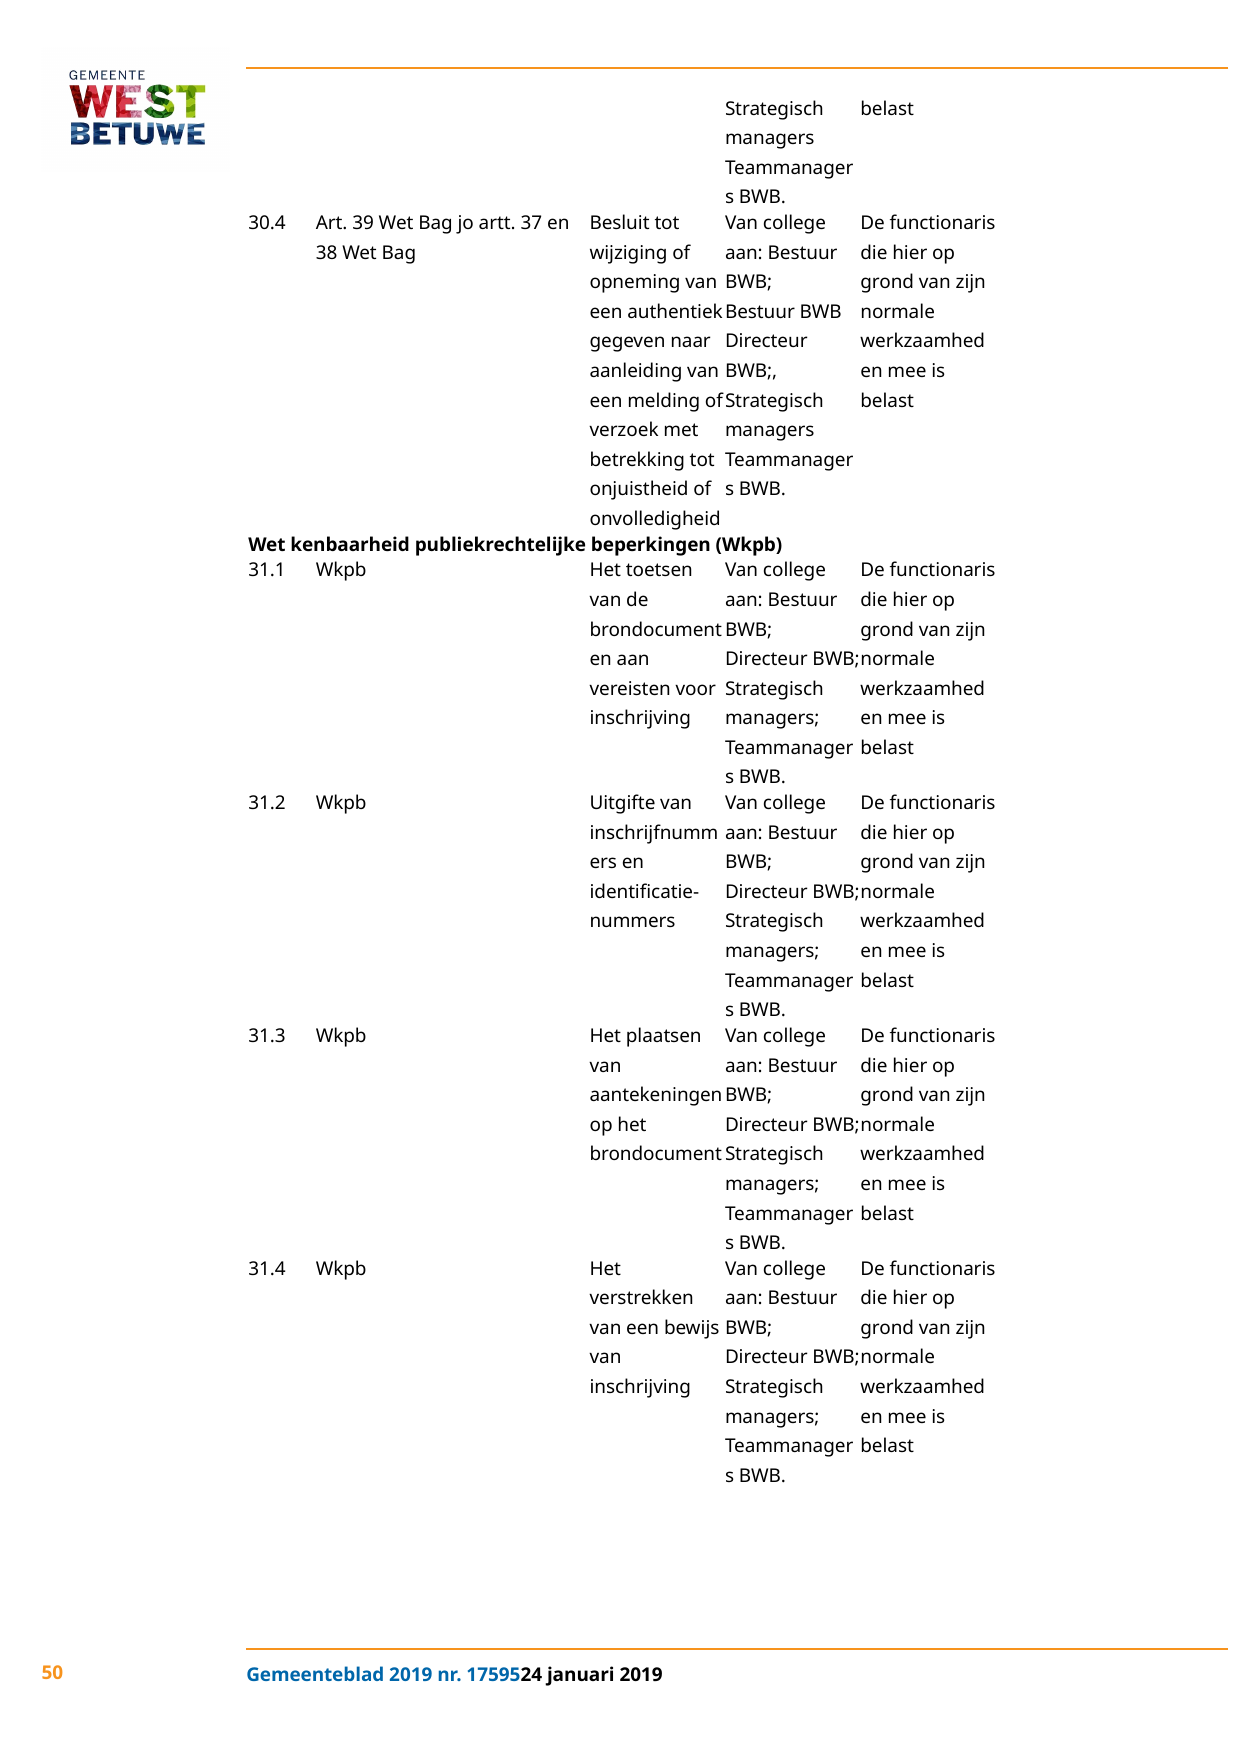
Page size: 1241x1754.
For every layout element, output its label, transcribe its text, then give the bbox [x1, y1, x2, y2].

table_cell De functionaris die hier op grond van zijn normale werkzaamheden mee is belast [860, 1022, 996, 1255]
table_cell [316, 95, 589, 209]
table_cell [996, 1022, 1152, 1255]
table_cell 31.4 [248, 1255, 316, 1488]
table_cell [996, 789, 1152, 1022]
table_cell Van college aan: Bestuur BWB; Directeur BWB; Strategisch managers; Teammanagers BWB. [725, 1022, 860, 1255]
table_cell Het plaatsen van aantekeningen op het brondocument [589, 1022, 725, 1255]
table_cell [996, 1255, 1152, 1488]
table_cell Wkpb [316, 1022, 589, 1255]
table_cell Van college aan: Bestuur BWB; Directeur BWB; Strategisch managers; Teammanagers BWB. [725, 789, 860, 1022]
table_cell [589, 95, 725, 209]
table_cell De functionaris die hier op grond van zijn normale werkzaamheden mee is belast [860, 789, 996, 1022]
picture [41, 47, 231, 172]
table_cell Wet kenbaarheid publiekrechtelijke beperkingen (Wkpb) [248, 531, 1152, 557]
table_cell [248, 95, 316, 209]
table_cell Uitgifte van inschrijfnummers en identificatie- nummers [589, 789, 725, 1022]
table_cell Van college aan: Bestuur BWB; Directeur BWB; Strategisch managers; Teammanagers BWB. [725, 1255, 860, 1488]
table_cell 31.1 [248, 557, 316, 789]
table_cell Art. 39 Wet Bag jo artt. 37 en 38 Wet Bag [316, 209, 589, 531]
table_cell Wkpb [316, 557, 589, 789]
table_cell Wkpb [316, 1255, 589, 1488]
table_cell [996, 209, 1152, 531]
table_cell De functionaris die hier op grond van zijn normale werkzaamheden mee is belast [860, 209, 996, 531]
table_cell Het toetsen van de brondocumenten aan vereisten voor inschrijving [589, 557, 725, 789]
table_cell Van college aan: Bestuur BWB; Bestuur BWB Directeur BWB;, Strategisch managers Teammanagers BWB. [725, 209, 860, 531]
table_cell Besluit tot wijziging of opneming van een authentiek gegeven naar aanleiding van een melding of verzoek met betrekking tot onjuistheid of onvolledigheid [589, 209, 725, 531]
table_cell 31.2 [248, 789, 316, 1022]
table_cell Wkpb [316, 789, 589, 1022]
table_cell [996, 557, 1152, 789]
table_cell Het verstrekken van een bewijs van inschrijving [589, 1255, 725, 1488]
table_cell De functionaris die hier op grond van zijn normale werkzaamheden mee is belast [860, 1255, 996, 1488]
table_cell Van college aan: Bestuur BWB; Directeur BWB; Strategisch managers; Teammanagers BWB. [725, 557, 860, 789]
table_cell Strategisch managers Teammanagers BWB. [725, 95, 860, 209]
table_cell [996, 95, 1152, 209]
table_cell 31.3 [248, 1022, 316, 1255]
table_cell 30.4 [248, 209, 316, 531]
table_cell De functionaris die hier op grond van zijn normale werkzaamheden mee is belast [860, 557, 996, 789]
table_cell belast [860, 95, 996, 209]
